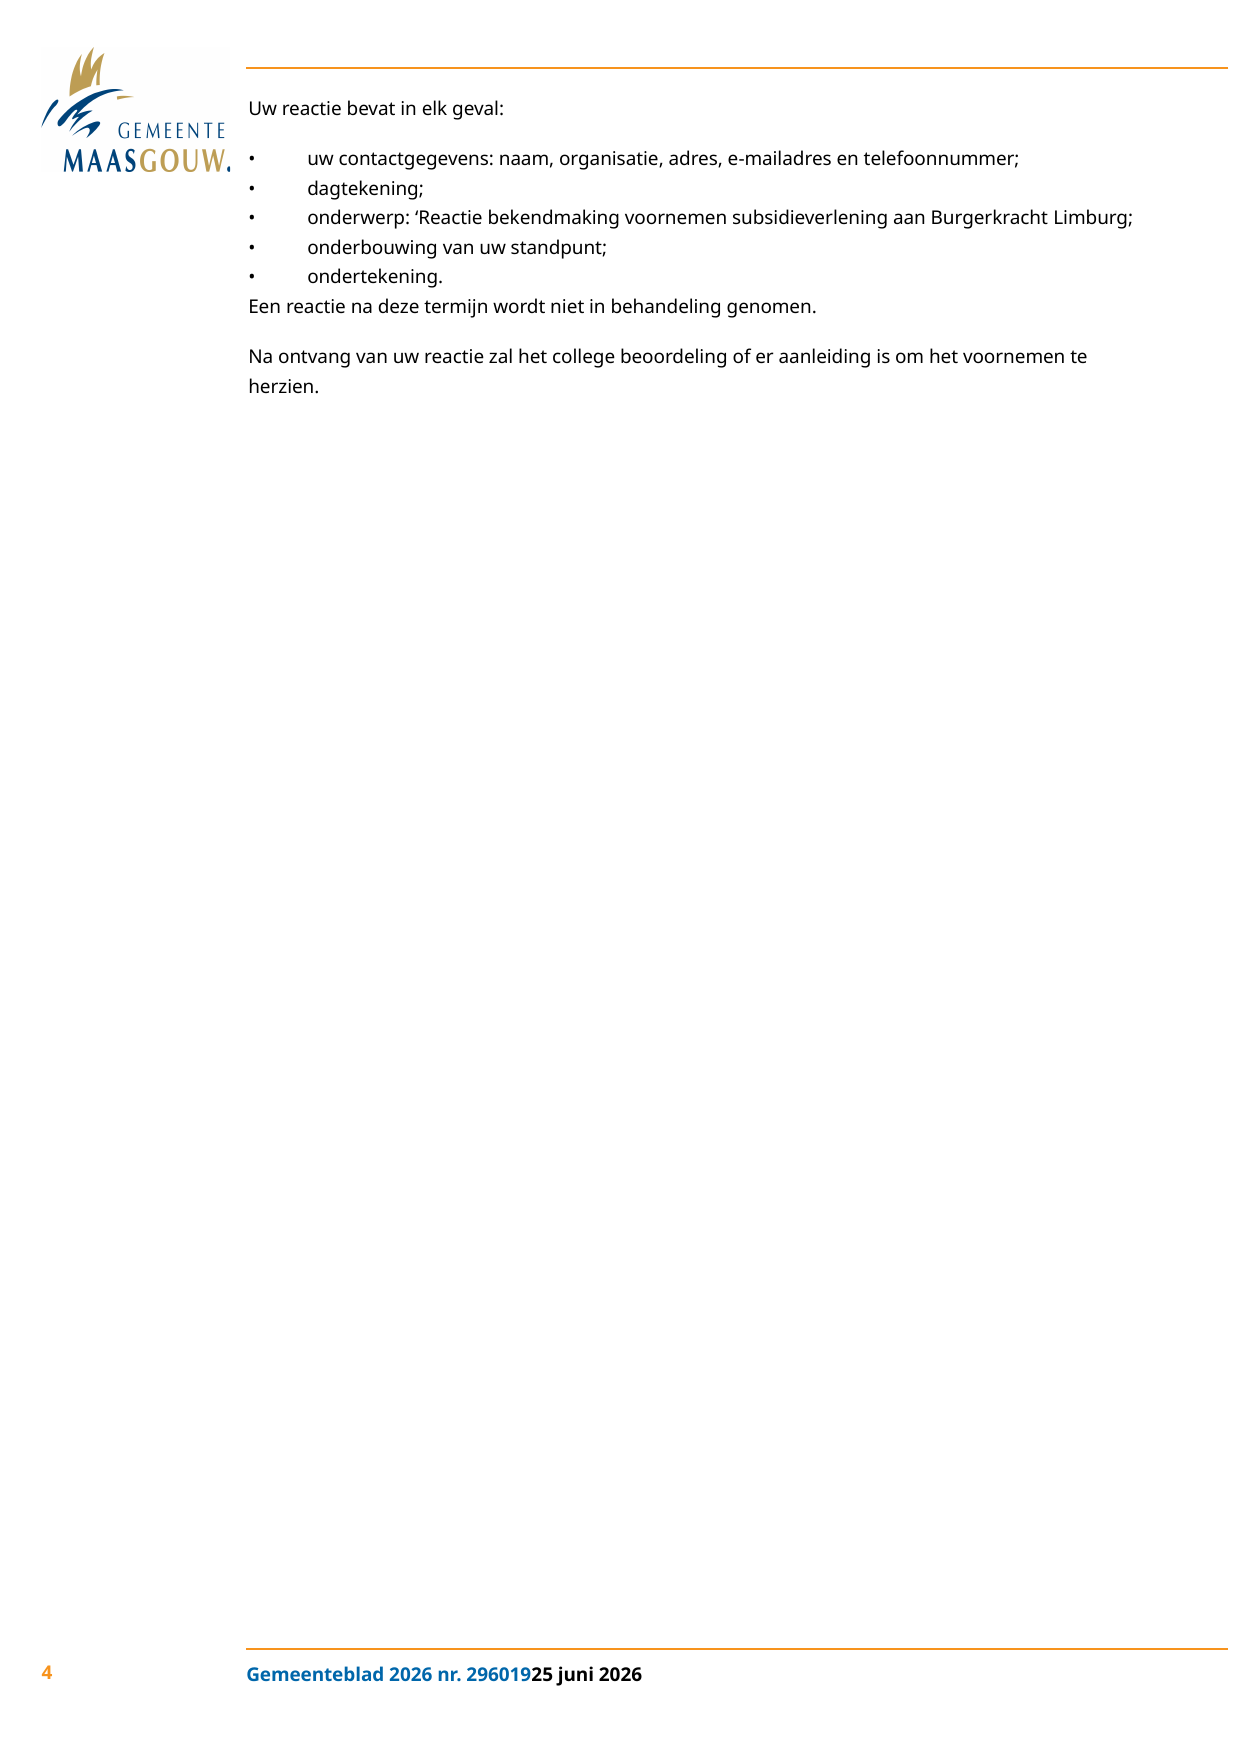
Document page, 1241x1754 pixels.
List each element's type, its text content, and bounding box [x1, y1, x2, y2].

text Een reactie na deze termijn wordt niet in behandeling genomen. [248, 293, 1152, 319]
list dagtekening; [248, 175, 1152, 201]
list onderbouwing van uw standpunt; [248, 234, 1152, 260]
text Uw reactie bevat in elk geval: [248, 95, 1152, 121]
picture [41, 47, 231, 172]
list ondertekening. [248, 263, 1152, 289]
text Na ontvang van uw reactie zal het college beoordeling of er aanleiding is om het voornemen te herzien. [248, 343, 1152, 399]
list onderwerp: ‘Reactie bekendmaking voornemen subsidieverlening aan Burgerkracht Limburg; [248, 204, 1152, 230]
list uw contactgegevens: naam, organisatie, adres, e-mailadres en telefoonnummer; [248, 145, 1152, 171]
